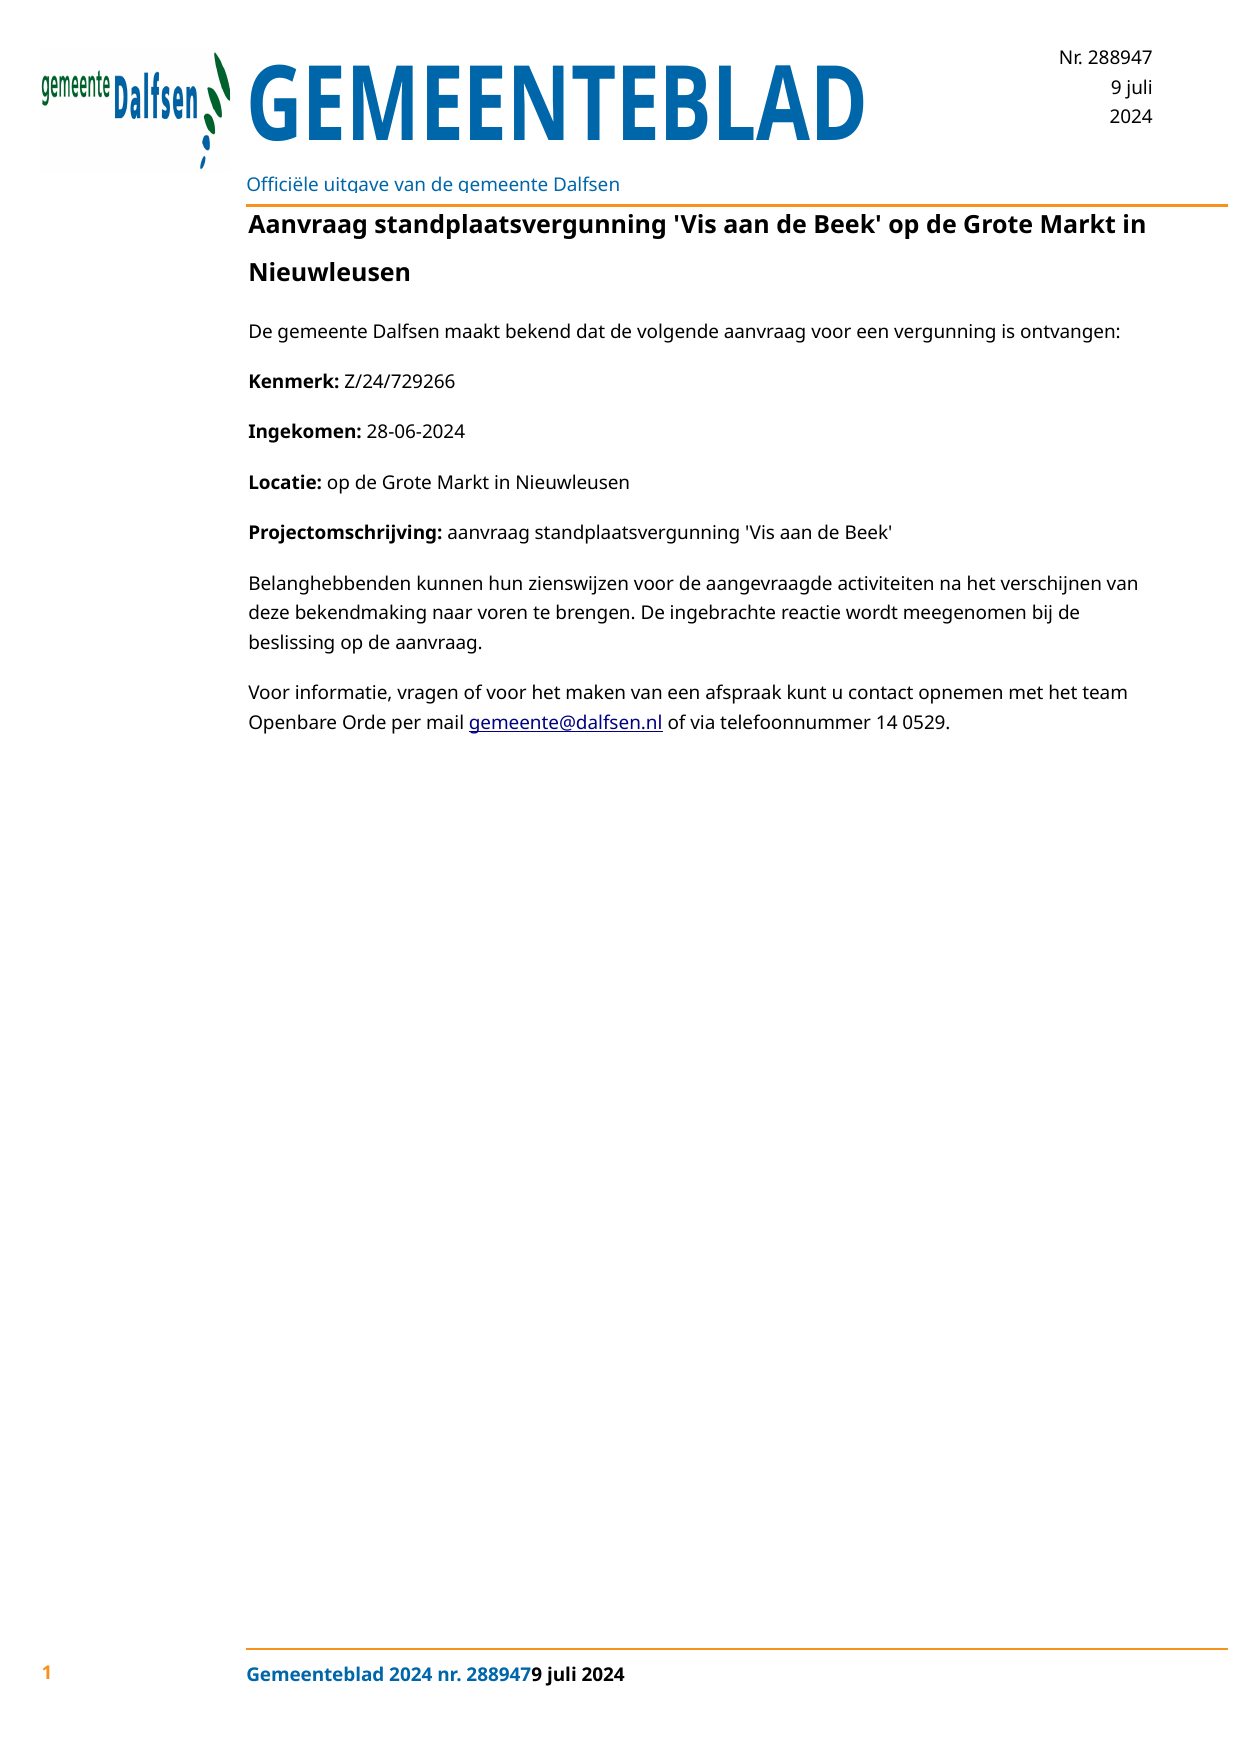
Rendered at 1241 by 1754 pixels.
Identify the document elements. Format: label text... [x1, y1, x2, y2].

text Projectomschrijving: aanvraag standplaatsvergunning 'Vis aan de Beek' [248, 519, 1152, 545]
text Ingekomen: 28-06-2024 [248, 419, 1152, 444]
picture [41, 47, 231, 172]
text Aanvraag standplaatsvergunning 'Vis aan de Beek' op de Grote Markt in Nieuwleusen [248, 207, 1152, 288]
text Voor informatie, vragen of voor het maken van een afspraak kunt u contact opnemen met het team Openbare Orde per mail gemeente@dalfsen.nl of via telefoonnummer 14 0529. [248, 679, 1152, 735]
text Belanghebbenden kunnen hun zienswijzen voor de aangevraagde activiteiten na het verschijnen van deze bekendmaking naar voren te brengen. De ingebrachte reactie wordt meegenomen bij de beslissing op de aanvraag. [248, 570, 1152, 655]
text Locatie: op de Grote Markt in Nieuwleusen [248, 469, 1152, 495]
text Kenmerk: Z/24/729266 [248, 368, 1152, 394]
text De gemeente Dalfsen maakt bekend dat de volgende aanvraag voor een vergunning is ontvangen: [248, 318, 1152, 344]
